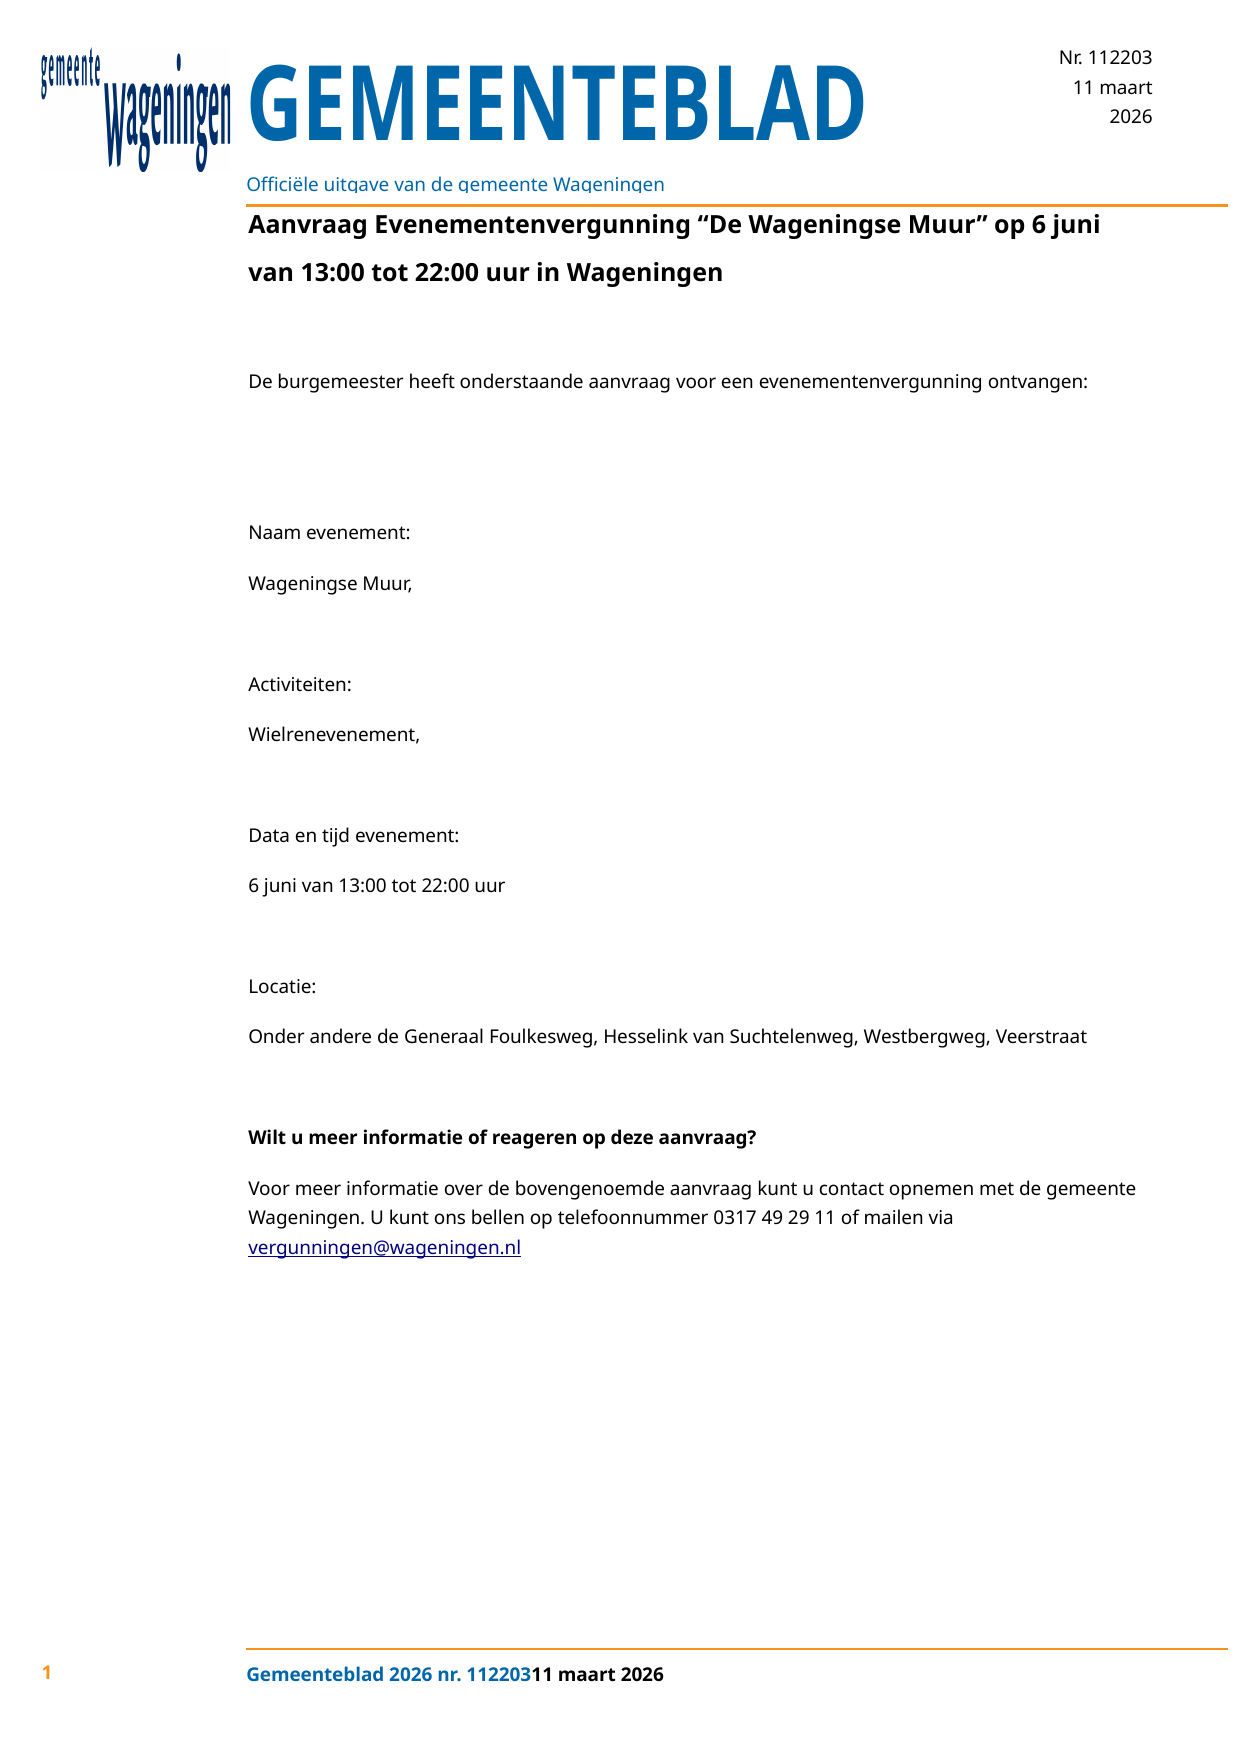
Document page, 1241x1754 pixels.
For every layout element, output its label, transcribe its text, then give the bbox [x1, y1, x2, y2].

text Wageningse Muur, [248, 570, 1152, 596]
text Naam evenement: [248, 519, 1152, 545]
text Aanvraag Evenementenvergunning “De Wageningse Muur” op 6 juni van 13:00 tot 22:00 uur in Wageningen [248, 207, 1152, 288]
text Voor meer informatie over de bovengenoemde aanvraag kunt u contact opnemen met de gemeente Wageningen. U kunt ons bellen op telefoonnummer 0317 49 29 11 of mailen via vergunningen@wageningen.nl [248, 1175, 1152, 1260]
text Locatie: [248, 973, 1152, 999]
text 6 juni van 13:00 tot 22:00 uur [248, 872, 1152, 898]
picture [41, 47, 231, 172]
text Data en tijd evenement: [248, 822, 1152, 848]
text Wilt u meer informatie of reageren op deze aanvraag? [248, 1124, 1152, 1150]
text De burgemeester heeft onderstaande aanvraag voor een evenementenvergunning ontvangen: [248, 368, 1152, 394]
text Wielrenevenement, [248, 721, 1152, 747]
text Onder andere de Generaal Foulkesweg, Hesselink van Suchtelenweg, Westbergweg, Veerstraat [248, 1024, 1152, 1049]
text Activiteiten: [248, 671, 1152, 697]
